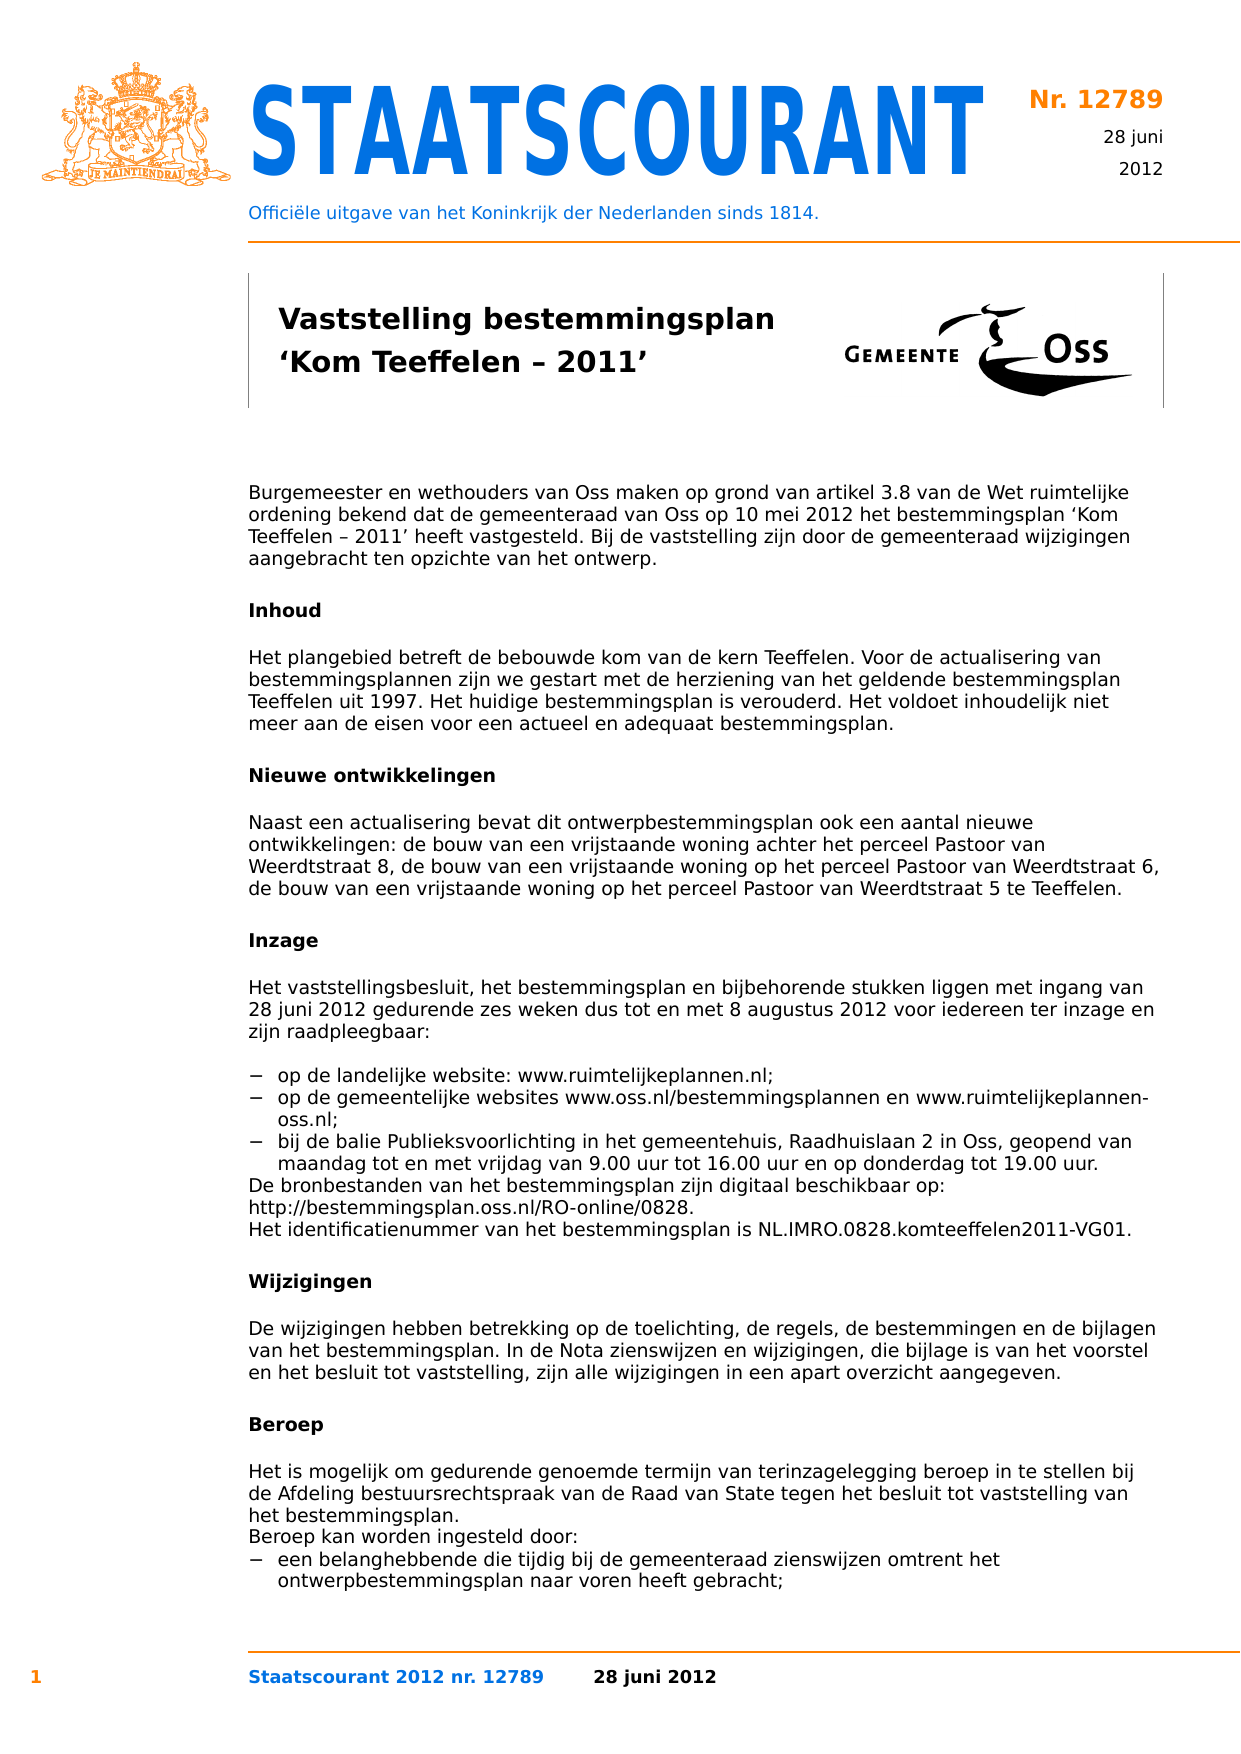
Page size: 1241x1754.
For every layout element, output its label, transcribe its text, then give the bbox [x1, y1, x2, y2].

text Het plangebied betreft de bebouwde kom van de kern Teeffelen. Voor de actualisering van bestemmingsplannen zijn we gestart met de herziening van het geldende bestemmingsplan Teeffelen uit 1997. Het huidige bestemmingsplan is verouderd. Het voldoet inhoudelijk niet meer aan de eisen voor een actueel en adequaat bestemmingsplan. [248, 647, 1163, 735]
subtitle Vaststelling bestemmingsplan ‘Kom Teeffelen – 2011’ [249, 273, 1163, 408]
text − op de gemeentelijke websites www.oss.nl/bestemmingsplannen en www.ruimtelijkeplannen-oss.nl; [248, 1087, 1163, 1131]
text Beroep kan worden ingesteld door: [248, 1526, 1163, 1548]
text De bronbestanden van het bestemmingsplan zijn digitaal beschikbaar op: http://bestemmingsplan.oss.nl/RO-online/0828. [248, 1175, 1163, 1219]
text Het is mogelijk om gedurende genoemde termijn van terinzagelegging beroep in te stellen bij de Afdeling bestuursrechtspraak van de Raad van State tegen het besluit tot vaststelling van het bestemmingsplan. [248, 1461, 1163, 1526]
text Het identificatienummer van het bestemmingsplan is NL.IMRO.0828.komteeffelen2011-VG01. [248, 1219, 1163, 1241]
text Het vaststellingsbesluit, het bestemmingsplan en bijbehorende stukken liggen met ingang van 28 juni 2012 gedurende zes weken dus tot en met 8 augustus 2012 voor iedereen ter inzage en zijn raadpleegbaar: [248, 977, 1163, 1043]
subtitle Wijzigingen [248, 1271, 1163, 1293]
table_cell Officiële uitgave van het Koninkrijk der Nederlanden sinds 1814. [248, 203, 1240, 241]
subtitle Beroep [248, 1413, 1163, 1436]
picture [844, 302, 1134, 397]
text Burgemeester en wethouders van Oss maken op grond van artikel 3.8 van de Wet ruimtelijke ordening bekend dat de gemeenteraad van Oss op 10 mei 2012 het bestemmingsplan ‘Kom Teeffelen – 2011’ heeft vastgesteld. Bij de vaststelling zijn door de gemeenteraad wijzigingen aangebracht ten opzichte van het ontwerp. [248, 482, 1163, 570]
text De wijzigingen hebben betrekking op de toelichting, de regels, de bestemmingen en de bijlagen van het bestemmingsplan. In de Nota zienswijzen en wijzigingen, die bijlage is van het voorstel en het besluit tot vaststelling, zijn alle wijzigingen in een apart overzicht aangegeven. [248, 1318, 1163, 1383]
subtitle Nieuwe ontwikkelingen [248, 765, 1163, 787]
table_header [25, 62, 248, 241]
table_cell 28 juni [998, 121, 1240, 153]
text Naast een actualisering bevat dit ontwerpbestemmingsplan ook een aantal nieuwe ontwikkelingen: de bouw van een vrijstaande woning achter het perceel Pastoor van Weerdtstraat 8, de bouw van een vrijstaande woning op het perceel Pastoor van Weerdtstraat 6, de bouw van een vrijstaande woning op het perceel Pastoor van Weerdtstraat 5 te Teeffelen. [248, 812, 1163, 900]
text − bij de balie Publieksvoorlichting in het gemeentehuis, Raadhuislaan 2 in Oss, geopend van maandag tot en met vrijdag van 9.00 uur tot 16.00 uur en op donderdag tot 19.00 uur. [248, 1131, 1163, 1175]
subtitle Inzage [248, 930, 1163, 952]
table_header Nr. 12789 [998, 62, 1240, 121]
picture [41, 62, 231, 186]
table_header STAATSCOURANT [248, 62, 998, 203]
text − op de landelijke website: www.ruimtelijkeplannen.nl; [248, 1065, 1163, 1087]
table_cell 2012 [998, 153, 1240, 203]
subtitle Inhoud [248, 600, 1163, 622]
text − een belanghebbende die tijdig bij de gemeenteraad zienswijzen omtrent het ontwerpbestemmingsplan naar voren heeft gebracht; [248, 1548, 1163, 1592]
